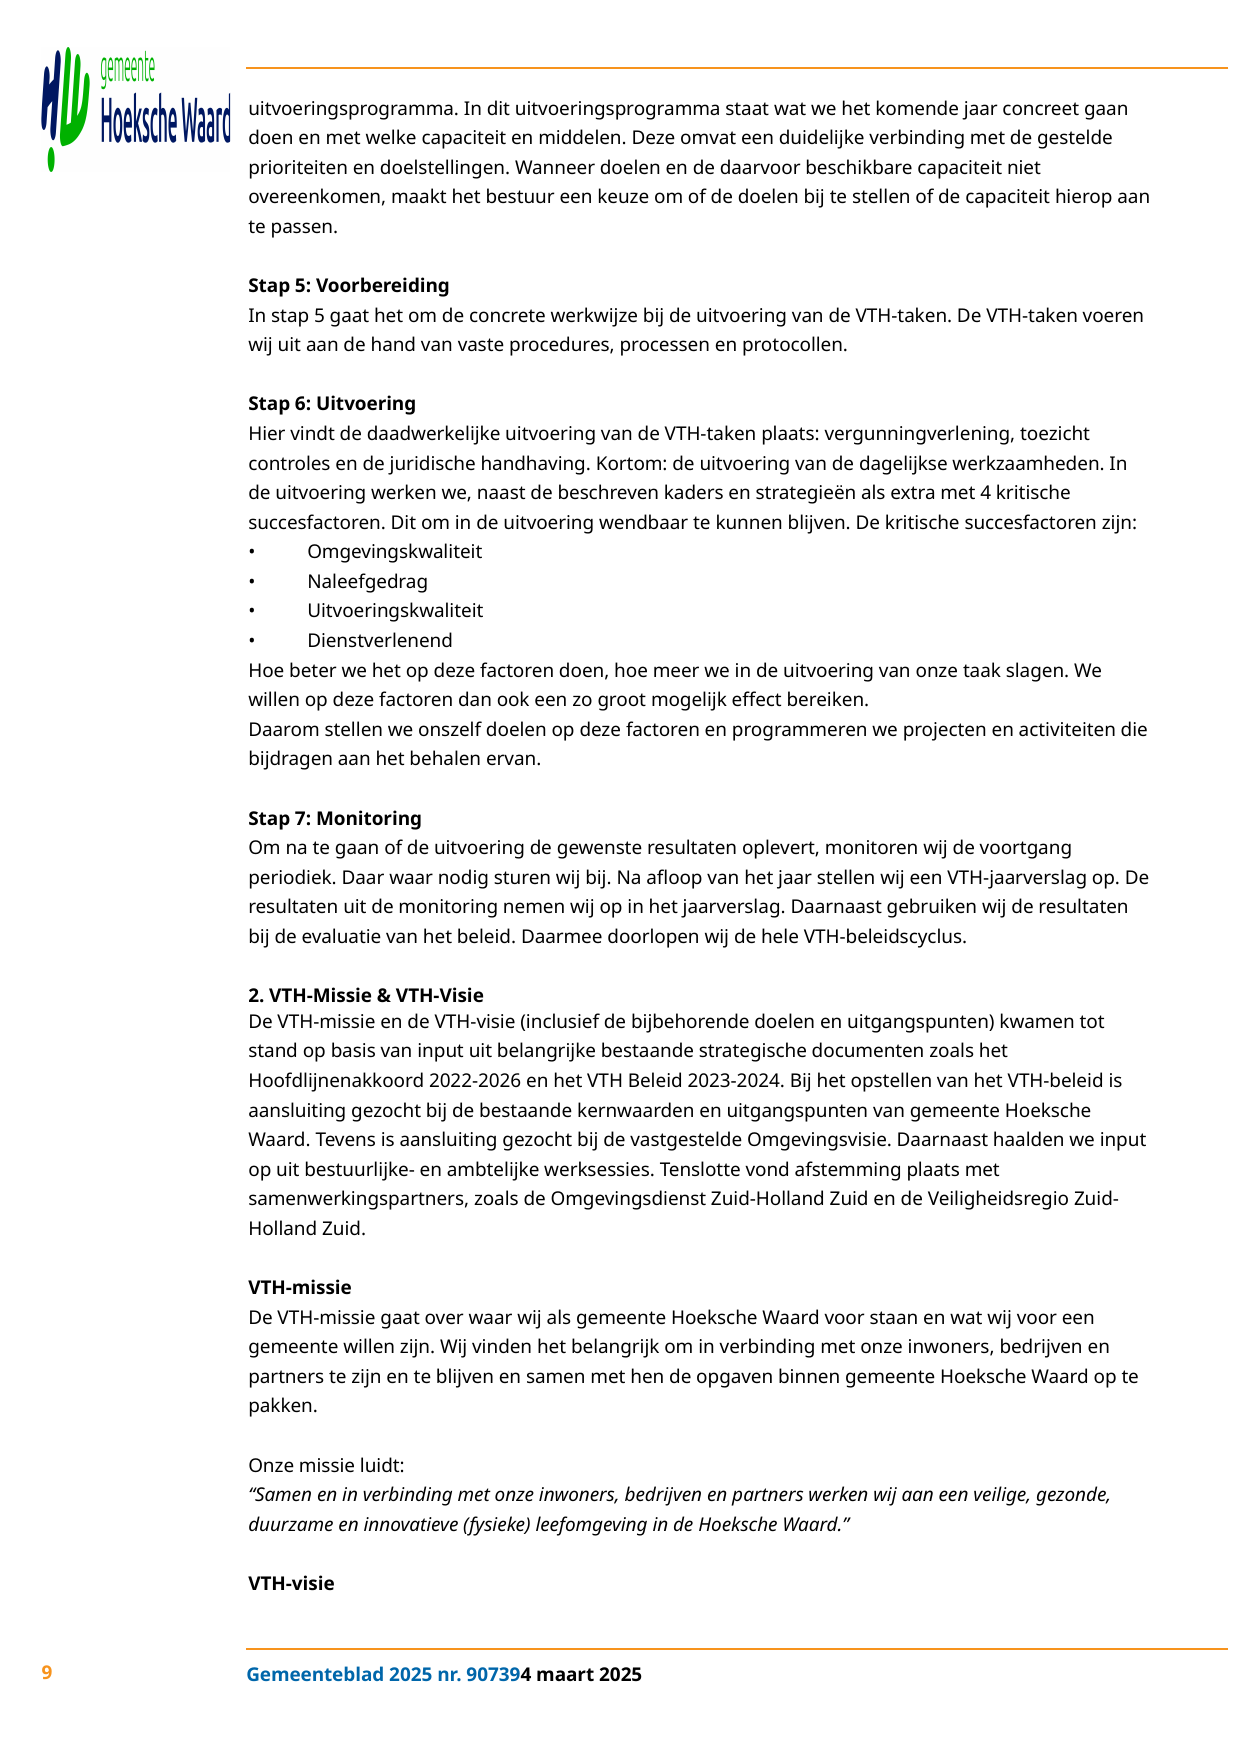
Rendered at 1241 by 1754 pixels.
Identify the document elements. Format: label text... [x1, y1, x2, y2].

text In stap 5 gaat het om de concrete werkwijze bij de uitvoering van de VTH-taken. De VTH-taken voeren wij uit aan de hand van vaste procedures, processen en protocollen. [248, 302, 1152, 357]
text 2. VTH-Missie & VTH-Visie [248, 982, 1152, 1008]
text VTH-missie [248, 1274, 1152, 1300]
text Stap 7: Monitoring [248, 805, 1152, 831]
text Hoe beter we het op deze factoren doen, hoe meer we in de uitvoering van onze taak slagen. We willen op deze factoren dan ook een zo groot mogelijk effect bereiken. [248, 657, 1152, 712]
picture [41, 47, 231, 172]
text Onze missie luidt: [248, 1452, 1152, 1477]
list Omgevingskwaliteit [248, 538, 1152, 564]
text Hier vindt de daadwerkelijke uitvoering van de VTH-taken plaats: vergunningverlening, toezicht controles en de juridische handhaving. Kortom: de uitvoering van de dagelijkse werkzaamheden. In de uitvoering werken we, naast de beschreven kaders en strategieën als extra met 4 kritische succesfactoren. Dit om in de uitvoering wendbaar te kunnen blijven. De kritische succesfactoren zijn: [248, 420, 1152, 535]
text Daarom stellen we onszelf doelen op deze factoren en programmeren we projecten en activiteiten die bijdragen aan het behalen ervan. [248, 716, 1152, 771]
list Uitvoeringskwaliteit [248, 598, 1152, 623]
list Naleefgedrag [248, 568, 1152, 594]
text “Samen en in verbinding met onze inwoners, bedrijven en partners werken wij aan een veilige, gezonde, duurzame en innovatieve (fysieke) leefomgeving in de Hoeksche Waard.” [248, 1481, 1152, 1537]
list Dienstverlenend [248, 627, 1152, 653]
text Stap 5: Voorbereiding [248, 272, 1152, 298]
text Stap 6: Uitvoering [248, 391, 1152, 416]
text VTH-visie [248, 1570, 1152, 1596]
text De VTH-missie gaat over waar wij als gemeente Hoeksche Waard voor staan en wat wij voor een gemeente willen zijn. Wij vinden het belangrijk om in verbinding met onze inwoners, bedrijven en partners te zijn en te blijven en samen met hen de opgaven binnen gemeente Hoeksche Waard op te pakken. [248, 1304, 1152, 1418]
text uitvoeringsprogramma. In dit uitvoeringsprogramma staat wat we het komende jaar concreet gaan doen en met welke capaciteit en middelen. Deze omvat een duidelijke verbinding met de gestelde prioriteiten en doelstellingen. Wanneer doelen en de daarvoor beschikbare capaciteit niet overeenkomen, maakt het bestuur een keuze om of de doelen bij te stellen of de capaciteit hierop aan te passen. [248, 95, 1152, 239]
text Om na te gaan of de uitvoering de gewenste resultaten oplevert, monitoren wij de voortgang periodiek. Daar waar nodig sturen wij bij. Na afloop van het jaar stellen wij een VTH-jaarverslag op. De resultaten uit de monitoring nemen wij op in het jaarverslag. Daarnaast gebruiken wij de resultaten bij de evaluatie van het beleid. Daarmee doorlopen wij de hele VTH-beleidscyclus. [248, 834, 1152, 949]
text De VTH-missie en de VTH-visie (inclusief de bijbehorende doelen en uitgangspunten) kwamen tot stand op basis van input uit belangrijke bestaande strategische documenten zoals het Hoofdlijnenakkoord 2022-2026 en het VTH Beleid 2023-2024. Bij het opstellen van het VTH-beleid is aansluiting gezocht bij de bestaande kernwaarden en uitgangspunten van gemeente Hoeksche Waard. Tevens is aansluiting gezocht bij de vastgestelde Omgevingsvisie. Daarnaast haalden we input op uit bestuurlijke- en ambtelijke werksessies. Tenslotte vond afstemming plaats met samenwerkingspartners, zoals de Omgevingsdienst Zuid-Holland Zuid en de Veiligheidsregio Zuid-Holland Zuid. [248, 1008, 1152, 1241]
